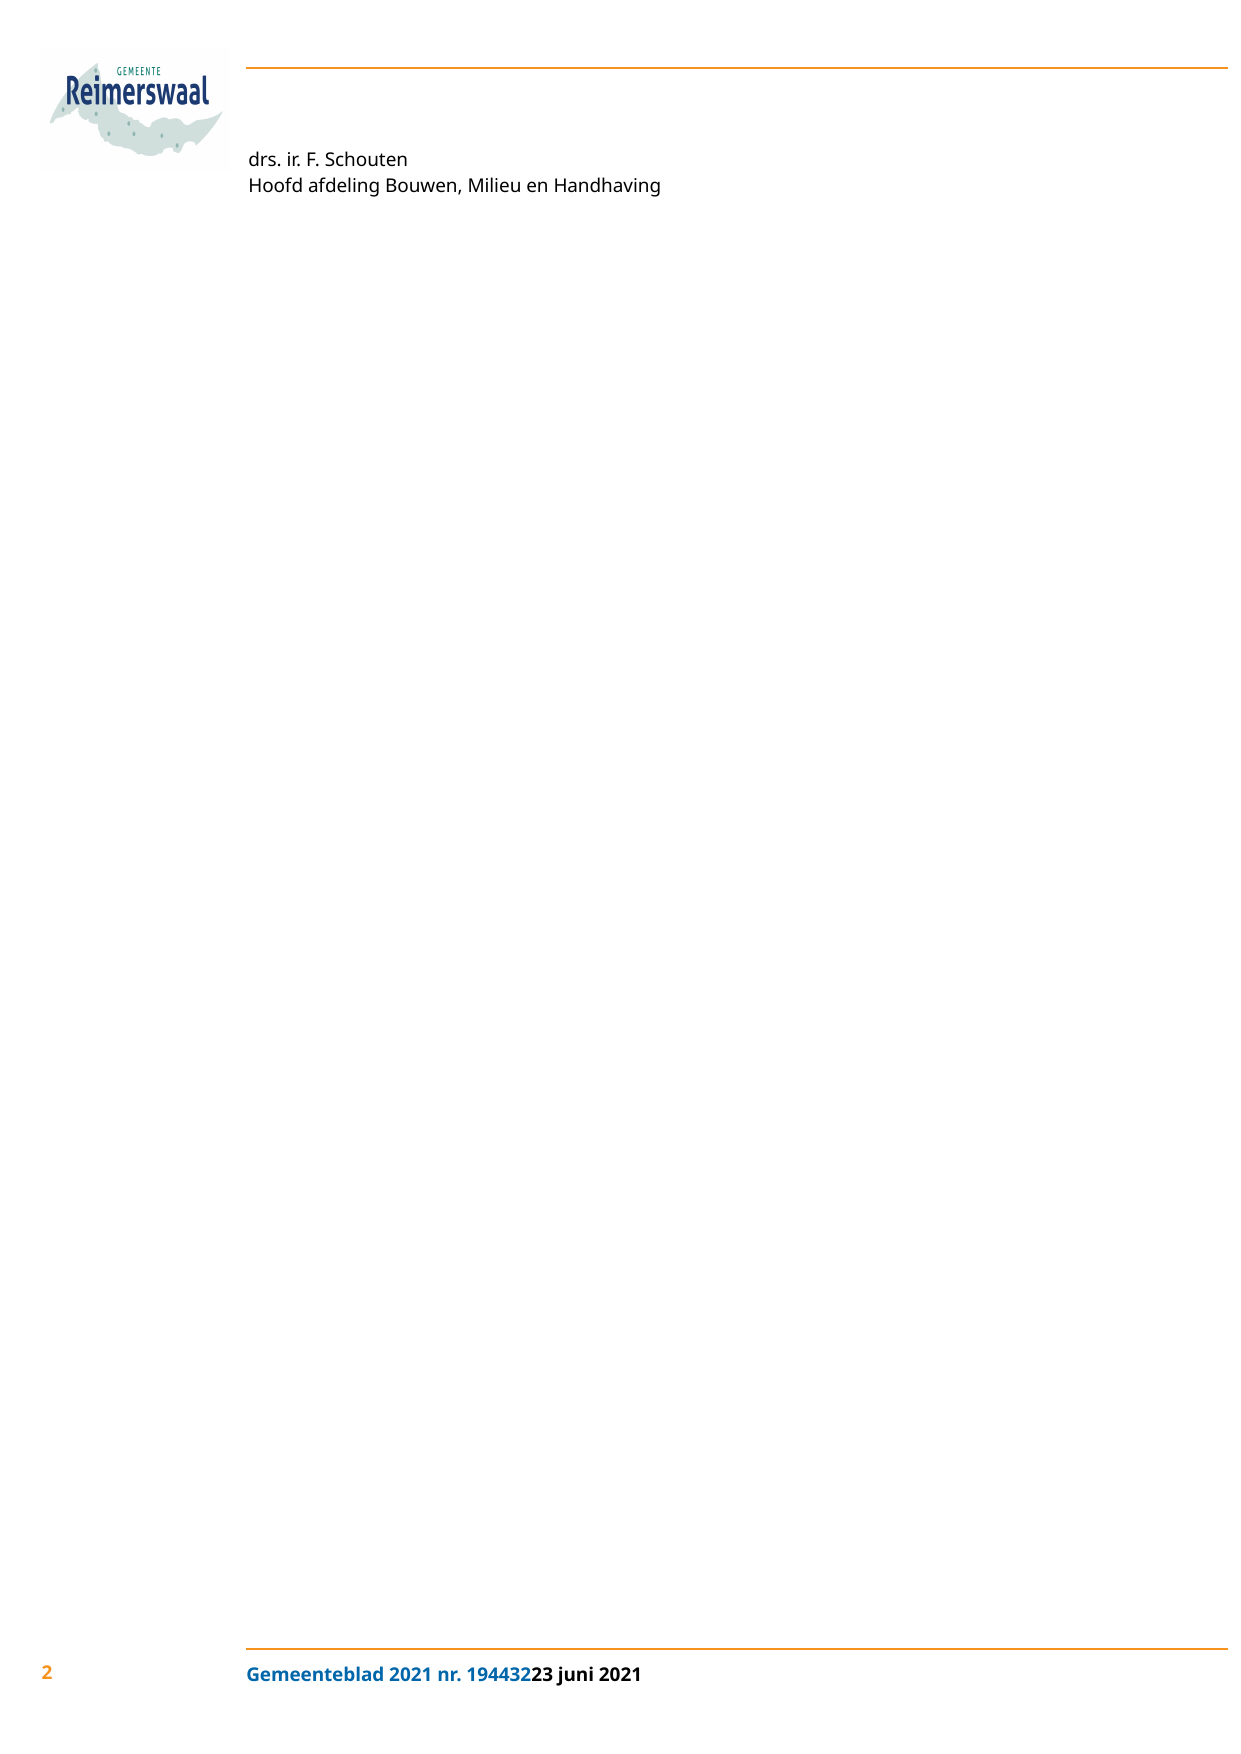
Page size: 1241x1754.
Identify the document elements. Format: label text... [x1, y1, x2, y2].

picture [41, 47, 231, 172]
text Hoofd afdeling Bouwen, Milieu en Handhaving [248, 172, 1152, 198]
text drs. ir. F. Schouten [248, 146, 1152, 172]
